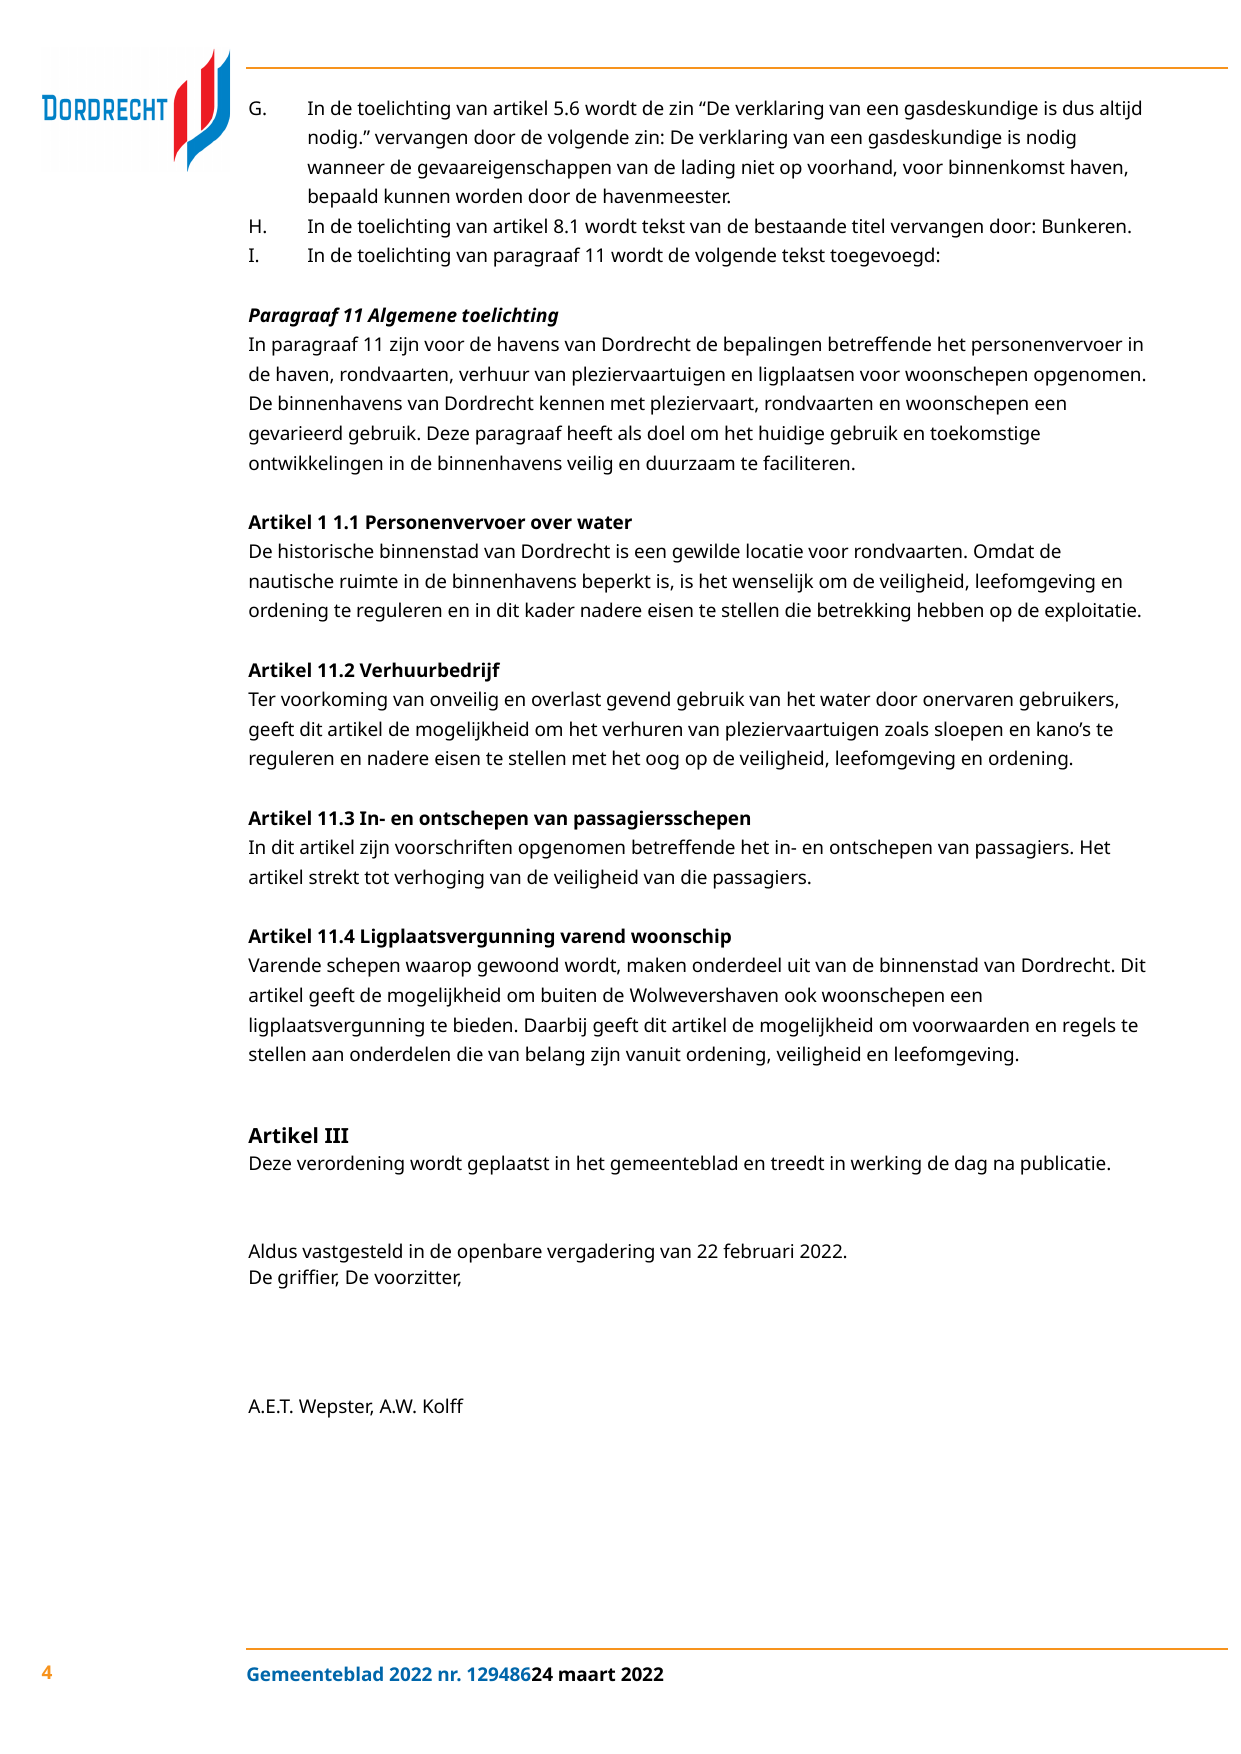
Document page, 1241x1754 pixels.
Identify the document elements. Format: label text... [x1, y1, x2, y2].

text Ter voorkoming van onveilig en overlast gevend gebruik van het water door onervaren gebruikers, geeft dit artikel de mogelijkheid om het verhuren van pleziervaartuigen zoals sloepen en kano’s te reguleren en nadere eisen te stellen met het oog op de veiligheid, leefomgeving en ordening. [248, 686, 1152, 771]
text A.E.T. Wepster, A.W. Kolff [248, 1393, 1152, 1419]
text Deze verordening wordt geplaatst in het gemeenteblad en treedt in werking de dag na publicatie. [248, 1150, 1152, 1176]
text Artikel III [248, 1121, 1152, 1150]
text In dit artikel zijn voorschriften opgenomen betreffende het in- en ontschepen van passagiers. Het artikel strekt tot verhoging van de veiligheid van die passagiers. [248, 834, 1152, 890]
list In de toelichting van artikel 5.6 wordt de zin “De verklaring van een gasdeskundige is dus altijd nodig.” vervangen door de volgende zin: De verklaring van een gasdeskundige is nodig wanneer de gevaareigenschappen van de lading niet op voorhand, voor binnenkomst haven, bepaald kunnen worden door de havenmeester. [248, 95, 1152, 209]
text Artikel 11.2 Verhuurbedrijf [248, 657, 1152, 683]
list In de toelichting van paragraaf 11 wordt de volgende tekst toegevoegd: [248, 243, 1152, 268]
text Aldus vastgesteld in de openbare vergadering van 22 februari 2022. [248, 1239, 1152, 1264]
text Artikel 11.4 Ligplaatsvergunning varend woonschip [248, 923, 1152, 949]
text Paragraaf 11 Algemene toelichting [248, 302, 1152, 328]
text De historische binnenstad van Dordrecht is een gewilde locatie voor rondvaarten. Omdat de nautische ruimte in de binnenhavens beperkt is, is het wenselijk om de veiligheid, leefomgeving en ordening te reguleren en in dit kader nadere eisen te stellen die betrekking hebben op de exploitatie. [248, 538, 1152, 623]
text Artikel 1 1.1 Personenvervoer over water [248, 509, 1152, 535]
text In paragraaf 11 zijn voor de havens van Dordrecht de bepalingen betreffende het personenvervoer in de haven, rondvaarten, verhuur van pleziervaartuigen en ligplaatsen voor woonschepen opgenomen. De binnenhavens van Dordrecht kennen met pleziervaart, rondvaarten en woonschepen een gevarieerd gebruik. Deze paragraaf heeft als doel om het huidige gebruik en toekomstige ontwikkelingen in de binnenhavens veilig en duurzaam te faciliteren. [248, 331, 1152, 476]
text De griffier, De voorzitter, [248, 1264, 1152, 1290]
list In de toelichting van artikel 8.1 wordt tekst van de bestaande titel vervangen door: Bunkeren. [248, 213, 1152, 239]
text Varende schepen waarop gewoond wordt, maken onderdeel uit van de binnenstad van Dordrecht. Dit artikel geeft de mogelijkheid om buiten de Wolwevershaven ook woonschepen een ligplaatsvergunning te bieden. Daarbij geeft dit artikel de mogelijkheid om voorwaarden en regels te stellen aan onderdelen die van belang zijn vanuit ordening, veiligheid en leefomgeving. [248, 953, 1152, 1067]
text Artikel 11.3 In- en ontschepen van passagiersschepen [248, 805, 1152, 831]
picture [41, 47, 231, 172]
